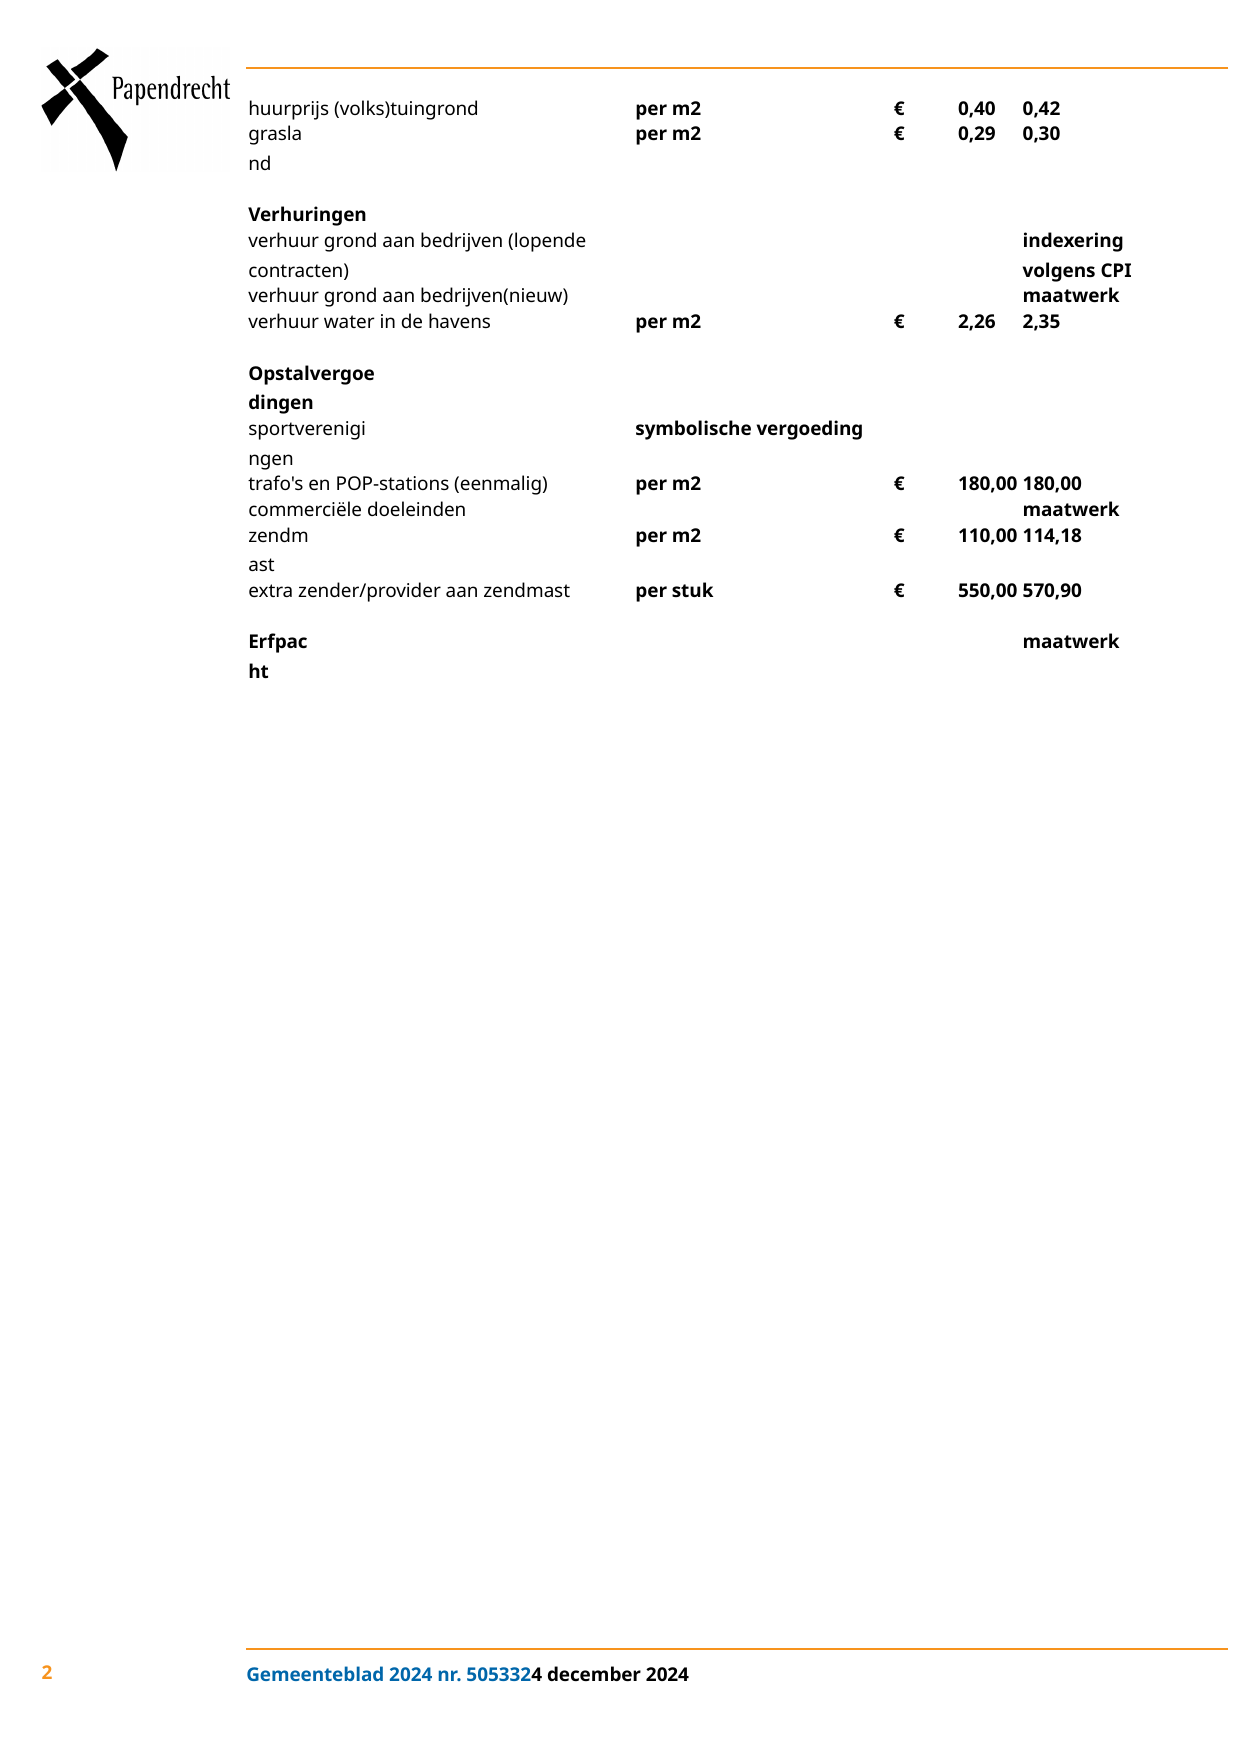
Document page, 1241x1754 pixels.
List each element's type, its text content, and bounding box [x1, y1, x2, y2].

table_cell [958, 334, 1022, 360]
table_cell 0,30 [1023, 121, 1152, 176]
table_cell verhuur grond aan bedrijven (lopende contracten) [248, 227, 635, 283]
table_cell Verhuringen [248, 202, 377, 227]
table_cell [313, 603, 377, 629]
table_cell per m2 [635, 95, 893, 121]
table_cell 0,42 [1023, 95, 1152, 121]
table_cell per stuk [635, 577, 893, 603]
table_cell [442, 684, 506, 710]
table_cell [377, 415, 635, 470]
table_cell zendmast [248, 522, 312, 577]
table_cell [894, 629, 958, 684]
table_cell € [894, 308, 958, 334]
table_cell maatwerk [1023, 629, 1152, 684]
table_cell [635, 227, 893, 283]
table_cell [635, 603, 893, 629]
table_cell [894, 283, 958, 308]
table_cell 110,00 [958, 522, 1022, 577]
table_cell € [894, 470, 958, 496]
table_cell [894, 334, 958, 360]
table_cell maatwerk [1023, 283, 1152, 308]
table_cell 570,90 [1023, 577, 1152, 603]
table_cell [894, 227, 958, 283]
table_cell [635, 629, 893, 684]
table_cell [894, 603, 958, 629]
table_cell [894, 176, 958, 202]
table_cell [377, 202, 635, 227]
table_cell [894, 496, 958, 522]
table_cell [958, 603, 1022, 629]
table_cell [506, 684, 571, 710]
table_cell [635, 176, 893, 202]
table_cell [894, 202, 958, 227]
table_cell verhuur water in de havens [248, 308, 635, 334]
table_cell [894, 360, 958, 415]
table_cell [635, 334, 893, 360]
table_cell [248, 684, 442, 710]
table_cell [313, 522, 377, 577]
table_cell [313, 334, 377, 360]
table_cell sportverenigingen [248, 415, 377, 470]
table_cell [377, 360, 635, 415]
table_cell extra zender/provider aan zendmast [248, 577, 635, 603]
table_cell verhuur grond aan bedrijven(nieuw) [248, 283, 635, 308]
table_cell 550,00 [958, 577, 1022, 603]
table_cell [1023, 334, 1152, 360]
table_cell [635, 496, 893, 522]
table_cell [1023, 176, 1152, 202]
table_cell [1023, 360, 1152, 415]
table_cell [958, 629, 1022, 684]
table_cell huurprijs (volks)tuingrond [248, 95, 635, 121]
table_cell € [894, 121, 958, 176]
table_cell [313, 629, 377, 684]
table_cell [377, 522, 635, 577]
table_cell € [894, 577, 958, 603]
table_cell [1023, 603, 1152, 629]
table_cell [635, 202, 893, 227]
table_cell [829, 684, 1087, 710]
table_cell trafo's en POP-stations (eenmalig) [248, 470, 635, 496]
table_cell [377, 176, 635, 202]
table_cell [635, 360, 893, 415]
table_cell symbolische vergoeding [635, 415, 1152, 470]
picture [41, 47, 231, 172]
table_cell € [894, 95, 958, 121]
table_cell 2,26 [958, 308, 1022, 334]
table_cell [958, 360, 1022, 415]
table_cell [700, 684, 764, 710]
table_cell per m2 [635, 522, 893, 577]
table_cell [958, 227, 1022, 283]
table_cell [764, 684, 829, 710]
table_cell [377, 334, 635, 360]
table_cell [958, 176, 1022, 202]
table_cell [313, 121, 377, 176]
table_cell grasland [248, 121, 312, 176]
table_cell 0,29 [958, 121, 1022, 176]
table_cell maatwerk [1023, 496, 1152, 522]
table_cell [958, 496, 1022, 522]
table_cell [377, 629, 635, 684]
table_cell [377, 603, 635, 629]
table_cell Opstalvergoedingen [248, 360, 377, 415]
table_cell [377, 121, 635, 176]
table_cell [248, 176, 312, 202]
table_cell per m2 [635, 121, 893, 176]
table_cell 2,35 [1023, 308, 1152, 334]
table_cell [248, 334, 312, 360]
table_cell per m2 [635, 308, 893, 334]
table_cell € [894, 522, 958, 577]
table_cell indexering volgens CPI [1023, 227, 1152, 283]
table_cell 180,00 [958, 470, 1022, 496]
table_cell [248, 603, 312, 629]
table_cell [958, 202, 1022, 227]
table_cell [635, 283, 893, 308]
table_cell [958, 283, 1022, 308]
table_cell 114,18 [1023, 522, 1152, 577]
table_cell Erfpacht [248, 629, 312, 684]
table_cell commerciële doeleinden [248, 496, 635, 522]
table_cell 0,40 [958, 95, 1022, 121]
table_cell [1023, 202, 1152, 227]
table_cell 180,00 [1023, 470, 1152, 496]
table_cell [313, 176, 377, 202]
table_cell per m2 [635, 470, 893, 496]
table_cell [571, 684, 700, 710]
